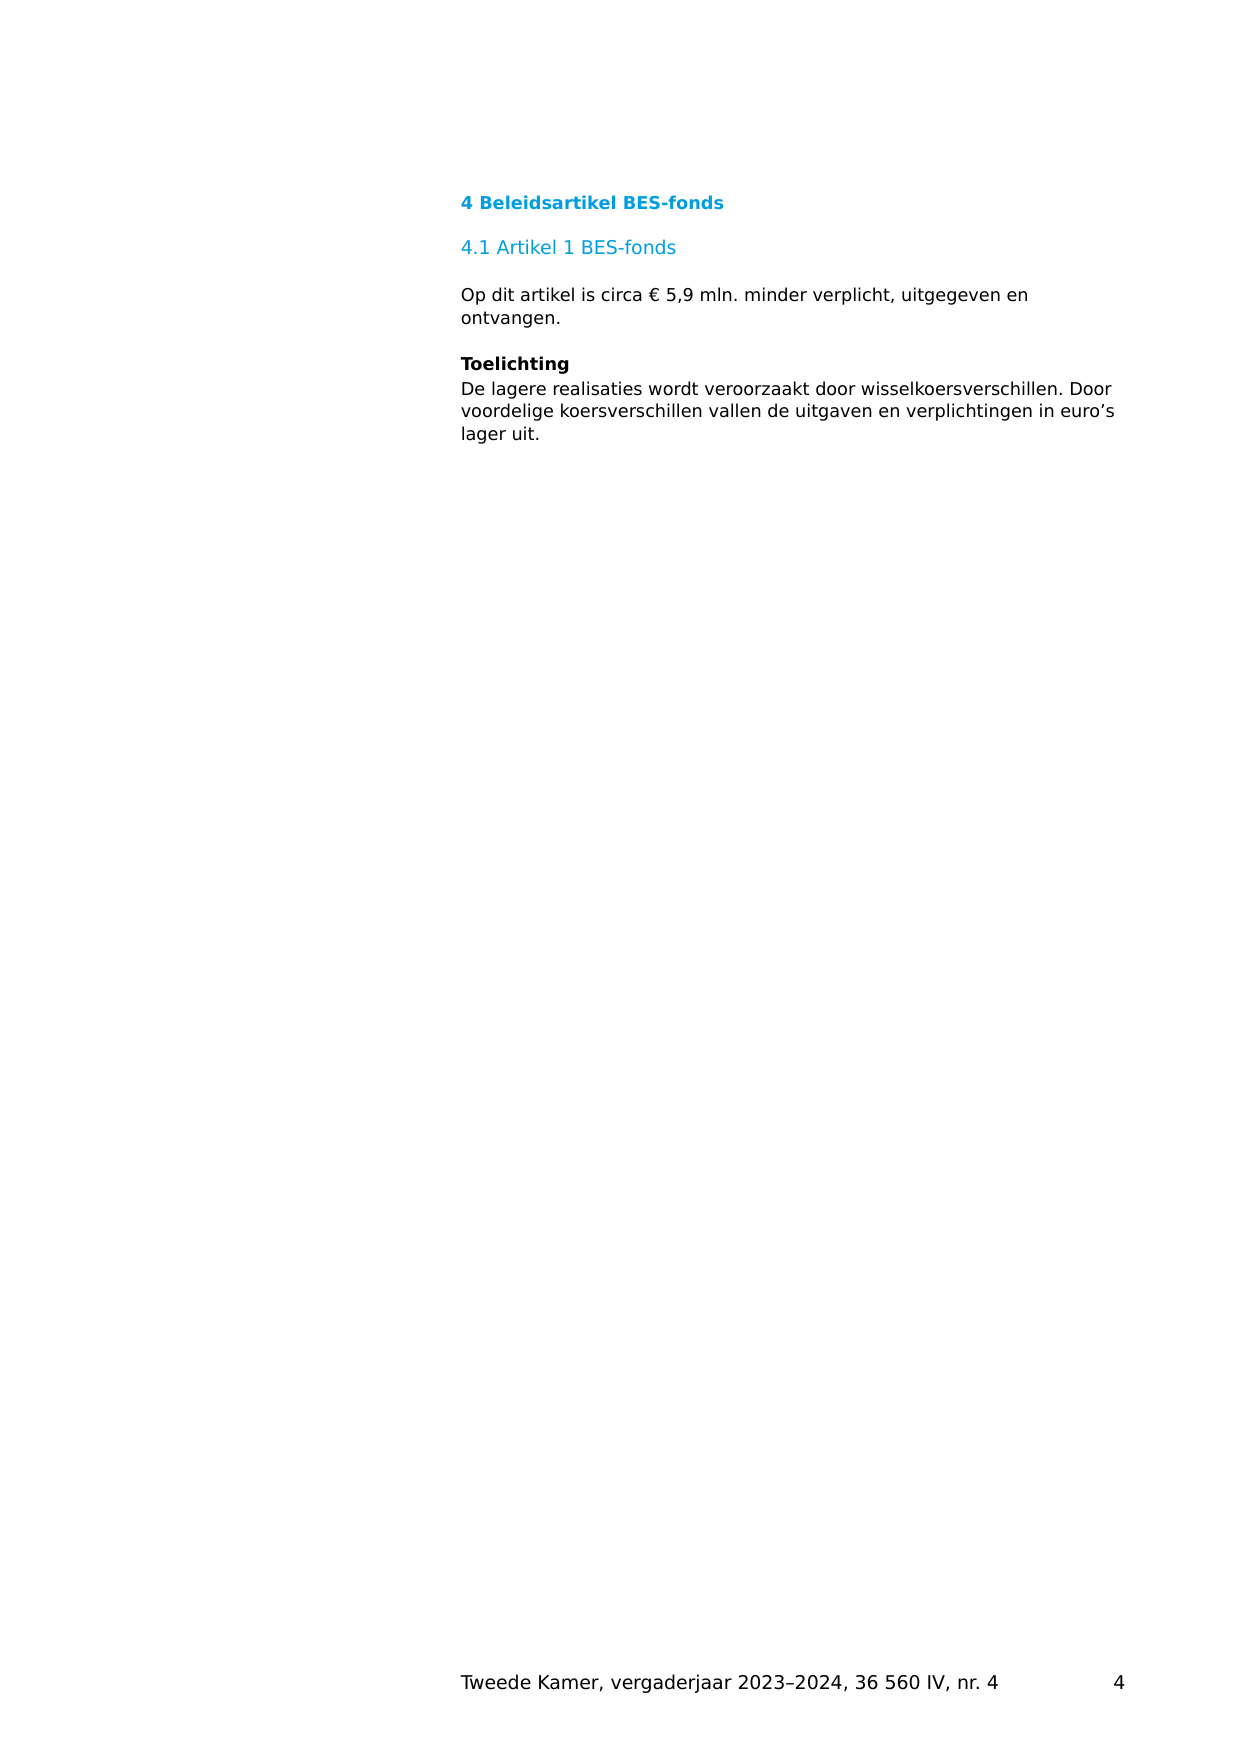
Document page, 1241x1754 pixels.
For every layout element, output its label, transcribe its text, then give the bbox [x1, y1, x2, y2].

text De lagere realisaties wordt veroorzaakt door wisselkoersverschillen. Door voordelige koersverschillen vallen de uitgaven en verplichtingen in euro’s lager uit. [461, 377, 1125, 445]
title 4.1 Artikel 1 BES-fonds [461, 237, 1125, 259]
title 4 Beleidsartikel BES-fonds [461, 191, 1125, 214]
text Toelichting [461, 352, 1125, 374]
text Op dit artikel is circa € 5,9 mln. minder verplicht, uitgegeven en ontvangen. [461, 283, 1125, 329]
